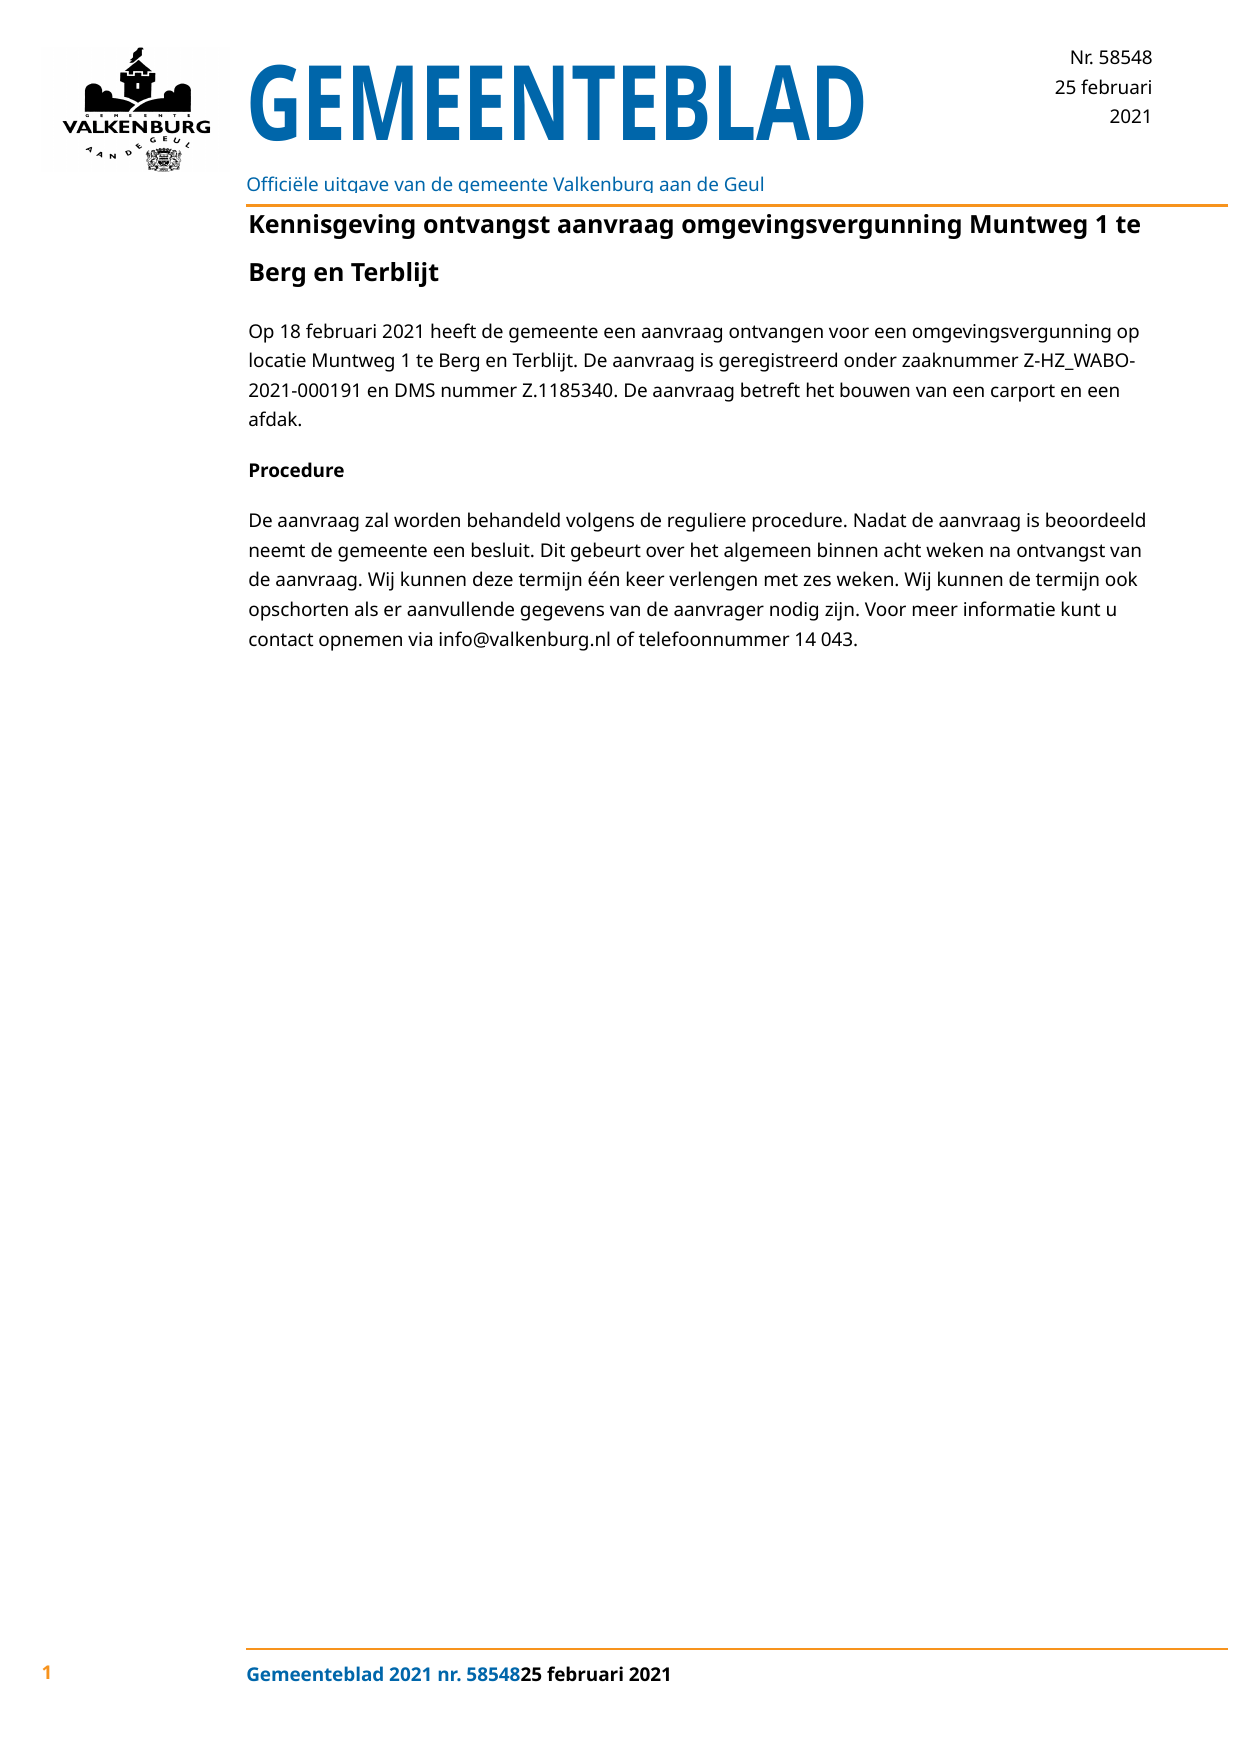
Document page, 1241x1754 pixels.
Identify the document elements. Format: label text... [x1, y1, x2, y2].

text Procedure [248, 457, 1152, 483]
text Op 18 februari 2021 heeft de gemeente een aanvraag ontvangen voor een omgevingsvergunning op locatie Muntweg 1 te Berg en Terblijt. De aanvraag is geregistreerd onder zaaknummer Z-HZ_WABO-2021-000191 en DMS nummer Z.1185340. De aanvraag betreft het bouwen van een carport en een afdak. [248, 318, 1152, 432]
picture [41, 47, 231, 172]
text Kennisgeving ontvangst aanvraag omgevingsvergunning Muntweg 1 te Berg en Terblijt [248, 207, 1152, 288]
text De aanvraag zal worden behandeld volgens de reguliere procedure. Nadat de aanvraag is beoordeeld neemt de gemeente een besluit. Dit gebeurt over het algemeen binnen acht weken na ontvangst van de aanvraag. Wij kunnen deze termijn één keer verlengen met zes weken. Wij kunnen de termijn ook opschorten als er aanvullende gegevens van de aanvrager nodig zijn. Voor meer informatie kunt u contact opnemen via info@valkenburg.nl of telefoonnummer 14 043. [248, 507, 1152, 652]
